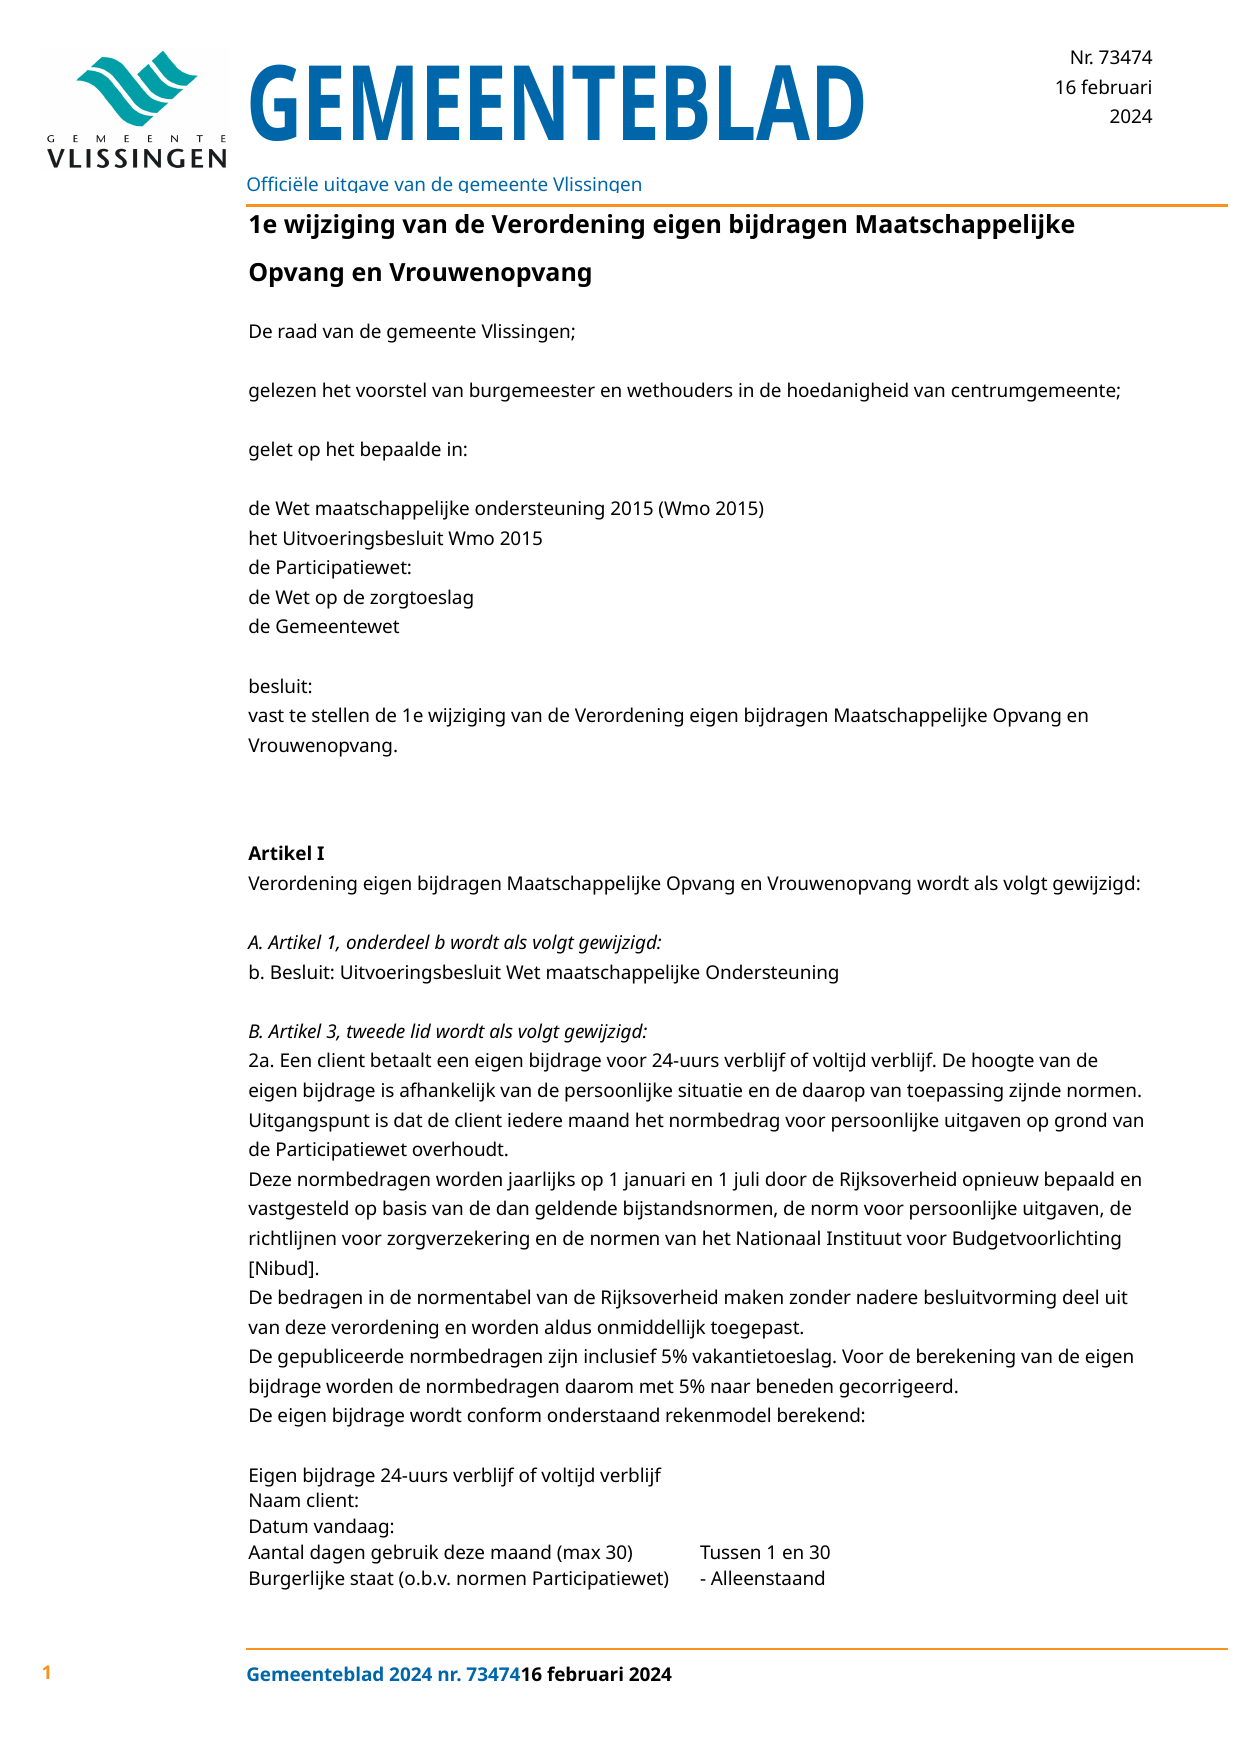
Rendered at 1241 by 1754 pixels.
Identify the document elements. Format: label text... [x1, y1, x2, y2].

text De raad van de gemeente Vlissingen; [248, 318, 1152, 344]
table_cell Burgerlijke staat (o.b.v. normen Participatiewet) [248, 1565, 700, 1591]
text gelet op het bepaalde in: [248, 436, 1152, 462]
text A. Artikel 1, onderdeel b wordt als volgt gewijzigd: [248, 929, 1152, 955]
text het Uitvoeringsbesluit Wmo 2015 [248, 525, 1152, 551]
text Artikel I [248, 841, 1152, 866]
table_cell Tussen 1 en 30 [700, 1539, 1152, 1565]
text gelezen het voorstel van burgemeester en wethouders in de hoedanigheid van centrumgemeente; [248, 377, 1152, 403]
table_cell - Alleenstaand [700, 1565, 1152, 1591]
text 1e wijziging van de Verordening eigen bijdragen Maatschappelijke Opvang en Vrouwenopvang [248, 207, 1152, 288]
text de Wet maatschappelijke ondersteuning 2015 (Wmo 2015) [248, 495, 1152, 521]
table_cell Naam client: [248, 1488, 700, 1513]
text besluit: [248, 673, 1152, 699]
text Verordening eigen bijdragen Maatschappelijke Opvang en Vrouwenopvang wordt als volgt gewijzigd: [248, 870, 1152, 896]
table_cell [700, 1513, 1152, 1539]
table_header [700, 1462, 1152, 1488]
text b. Besluit: Uitvoeringsbesluit Wet maatschappelijke Ondersteuning [248, 959, 1152, 984]
text De eigen bijdrage wordt conform onderstaand rekenmodel berekend: [248, 1403, 1152, 1428]
text vast te stellen de 1e wijziging van de Verordening eigen bijdragen Maatschappelijke Opvang en Vrouwenopvang. [248, 702, 1152, 758]
text de Gemeentewet [248, 614, 1152, 639]
table_cell Datum vandaag: [248, 1513, 700, 1539]
text Deze normbedragen worden jaarlijks op 1 januari en 1 juli door de Rijksoverheid opnieuw bepaald en vastgesteld op basis van de dan geldende bijstandsnormen, de norm voor persoonlijke uitgaven, de richtlijnen voor zorgverzekering en de normen van het Nationaal Instituut voor Budgetvoorlichting [Nibud]. [248, 1166, 1152, 1280]
text De gepubliceerde normbedragen zijn inclusief 5% vakantietoeslag. Voor de berekening van de eigen bijdrage worden de normbedragen daarom met 5% naar beneden gecorrigeerd. [248, 1343, 1152, 1399]
picture [41, 47, 231, 172]
table_cell [700, 1488, 1152, 1513]
text de Participatiewet: [248, 554, 1152, 580]
table_header Eigen bijdrage 24-uurs verblijf of voltijd verblijf [248, 1462, 700, 1488]
table_cell Aantal dagen gebruik deze maand (max 30) [248, 1539, 700, 1565]
text B. Artikel 3, tweede lid wordt als volgt gewijzigd: [248, 1018, 1152, 1044]
text De bedragen in de normentabel van de Rijksoverheid maken zonder nadere besluitvorming deel uit van deze verordening en worden aldus onmiddellijk toegepast. [248, 1284, 1152, 1339]
text 2a. Een client betaalt een eigen bijdrage voor 24-uurs verblijf of voltijd verblijf. De hoogte van de eigen bijdrage is afhankelijk van de persoonlijke situatie en de daarop van toepassing zijnde normen. Uitgangspunt is dat de client iedere maand het normbedrag voor persoonlijke uitgaven op grond van de Participatiewet overhoudt. [248, 1048, 1152, 1162]
text de Wet op de zorgtoeslag [248, 584, 1152, 610]
